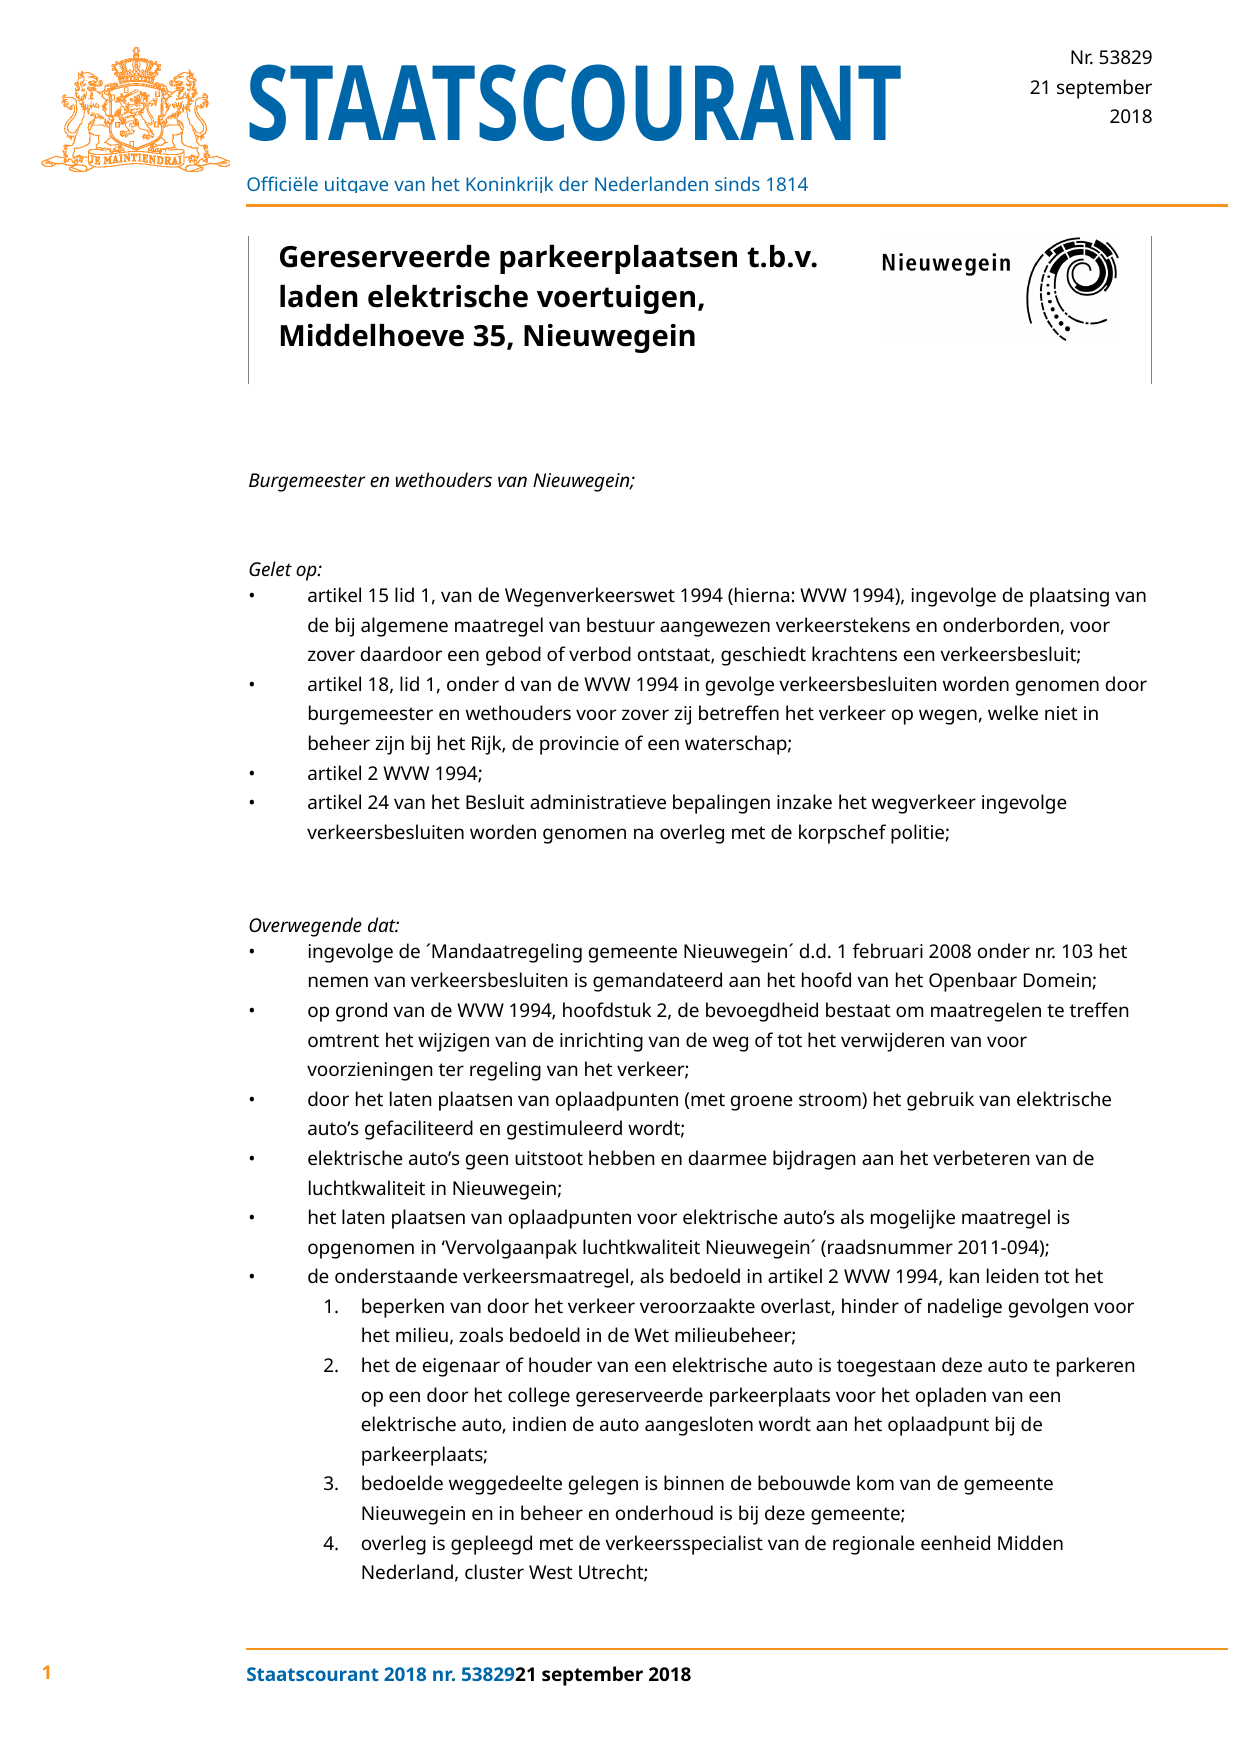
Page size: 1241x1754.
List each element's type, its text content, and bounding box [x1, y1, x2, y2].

text Overwegende dat: [248, 912, 1152, 938]
list de onderstaande verkeersmaatregel, als bedoeld in artikel 2 WVW 1994, kan leiden tot het [248, 1263, 1152, 1289]
list bedoelde weggedeelte gelegen is binnen de bebouwde kom van de gemeente Nieuwegein en in beheer en onderhoud is bij deze gemeente; [323, 1471, 1152, 1526]
list overleg is gepleegd met de verkeersspecialist van de regionale eenheid Midden Nederland, cluster West Utrecht; [323, 1530, 1152, 1585]
list door het laten plaatsen van oplaadpunten (met groene stroom) het gebruik van elektrische auto’s gefaciliteerd en gestimuleerd wordt; [248, 1086, 1152, 1141]
list elektrische auto’s geen uitstoot hebben en daarmee bijdragen aan het verbeteren van de luchtkwaliteit in Nieuwegein; [248, 1145, 1152, 1201]
table_header [850, 236, 1151, 384]
text Gelet op: [248, 556, 1152, 582]
table_header Gereserveerde parkeerplaatsen t.b.v. laden elektrische voertuigen, Middelhoeve 35, Nieuwegein [249, 236, 850, 384]
text Burgemeester en wethouders van Nieuwegein; [248, 467, 1152, 492]
picture [882, 236, 1119, 342]
list op grond van de WVW 1994, hoofdstuk 2, de bevoegdheid bestaat om maatregelen te treffen omtrent het wijzigen van de inrichting van de weg of tot het verwijderen van voor voorzieningen ter regeling van het verkeer; [248, 997, 1152, 1082]
list artikel 24 van het Besluit administratieve bepalingen inzake het wegverkeer ingevolge verkeersbesluiten worden genomen na overleg met de korpschef politie; [248, 789, 1152, 844]
list artikel 15 lid 1, van de Wegenverkeerswet 1994 (hierna: WVW 1994), ingevolge de plaatsing van de bij algemene maatregel van bestuur aangewezen verkeerstekens en onderborden, voor zover daardoor een gebod of verbod ontstaat, geschiedt krachtens een verkeersbesluit; [248, 582, 1152, 667]
picture [41, 47, 231, 172]
list artikel 2 WVW 1994; [248, 760, 1152, 785]
list beperken van door het verkeer veroorzaakte overlast, hinder of nadelige gevolgen voor het milieu, zoals bedoeld in de Wet milieubeheer; [323, 1293, 1152, 1348]
list artikel 18, lid 1, onder d van de WVW 1994 in gevolge verkeersbesluiten worden genomen door burgemeester en wethouders voor zover zij betreffen het verkeer op wegen, welke niet in beheer zijn bij het Rijk, de provincie of een waterschap; [248, 671, 1152, 756]
list het de eigenaar of houder van een elektrische auto is toegestaan deze auto te parkeren op een door het college gereserveerde parkeerplaats voor het opladen van een elektrische auto, indien de auto aangesloten wordt aan het oplaadpunt bij de parkeerplaats; [323, 1352, 1152, 1467]
list ingevolge de ´Mandaatregeling gemeente Nieuwegein´ d.d. 1 februari 2008 onder nr. 103 het nemen van verkeersbesluiten is gemandateerd aan het hoofd van het Openbaar Domein; [248, 938, 1152, 993]
list het laten plaatsen van oplaadpunten voor elektrische auto’s als mogelijke maatregel is opgenomen in ‘Vervolgaanpak luchtkwaliteit Nieuwegein´ (raadsnummer 2011-094); [248, 1204, 1152, 1260]
